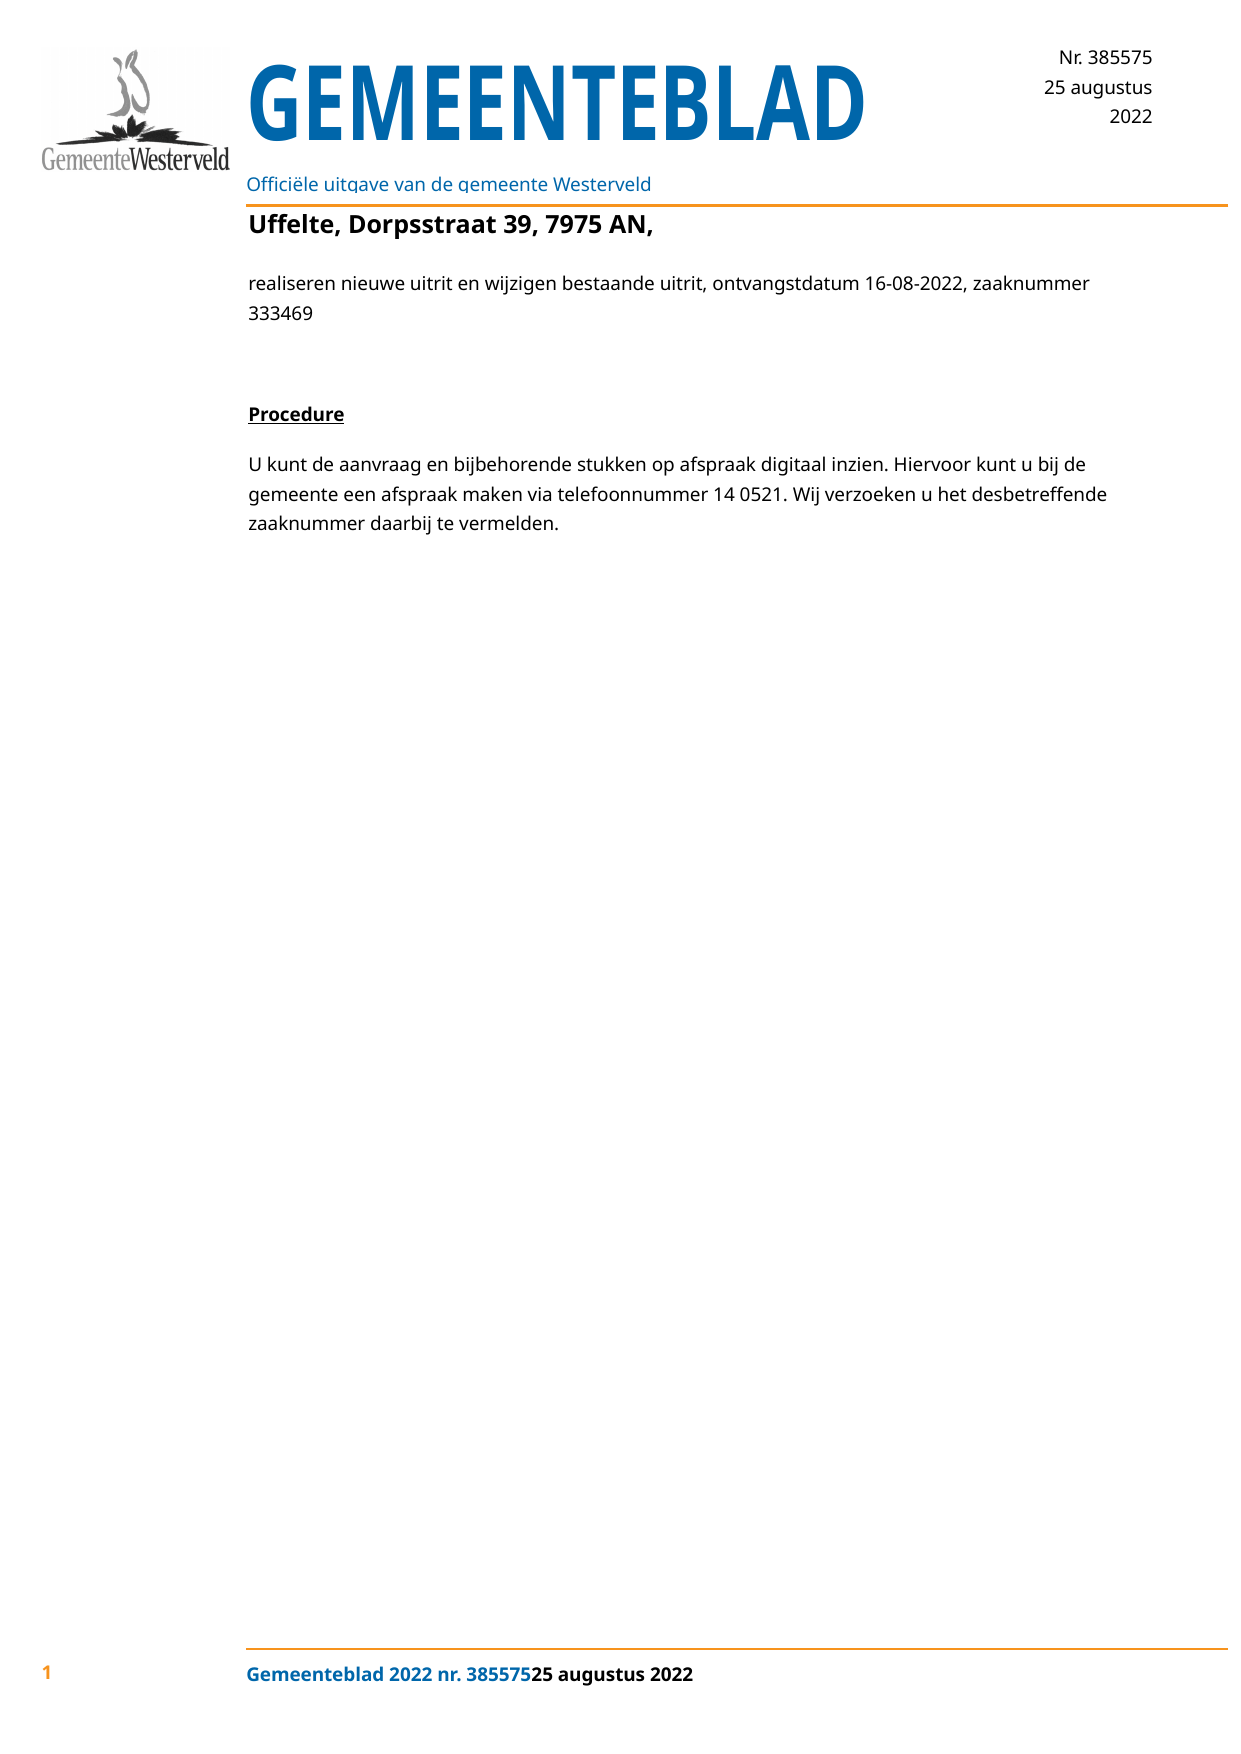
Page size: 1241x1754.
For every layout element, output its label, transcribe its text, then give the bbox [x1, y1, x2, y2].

text Uffelte, Dorpsstraat 39, 7975 AN, [248, 207, 1152, 241]
text Procedure [248, 401, 1152, 426]
picture [41, 47, 231, 172]
text U kunt de aanvraag en bijbehorende stukken op afspraak digitaal inzien. Hiervoor kunt u bij de gemeente een afspraak maken via telefoonnummer 14 0521. Wij verzoeken u het desbetreffende zaaknummer daarbij te vermelden. [248, 451, 1152, 536]
text realiseren nieuwe uitrit en wijzigen bestaande uitrit, ontvangstdatum 16-08-2022, zaaknummer 333469 [248, 270, 1152, 326]
